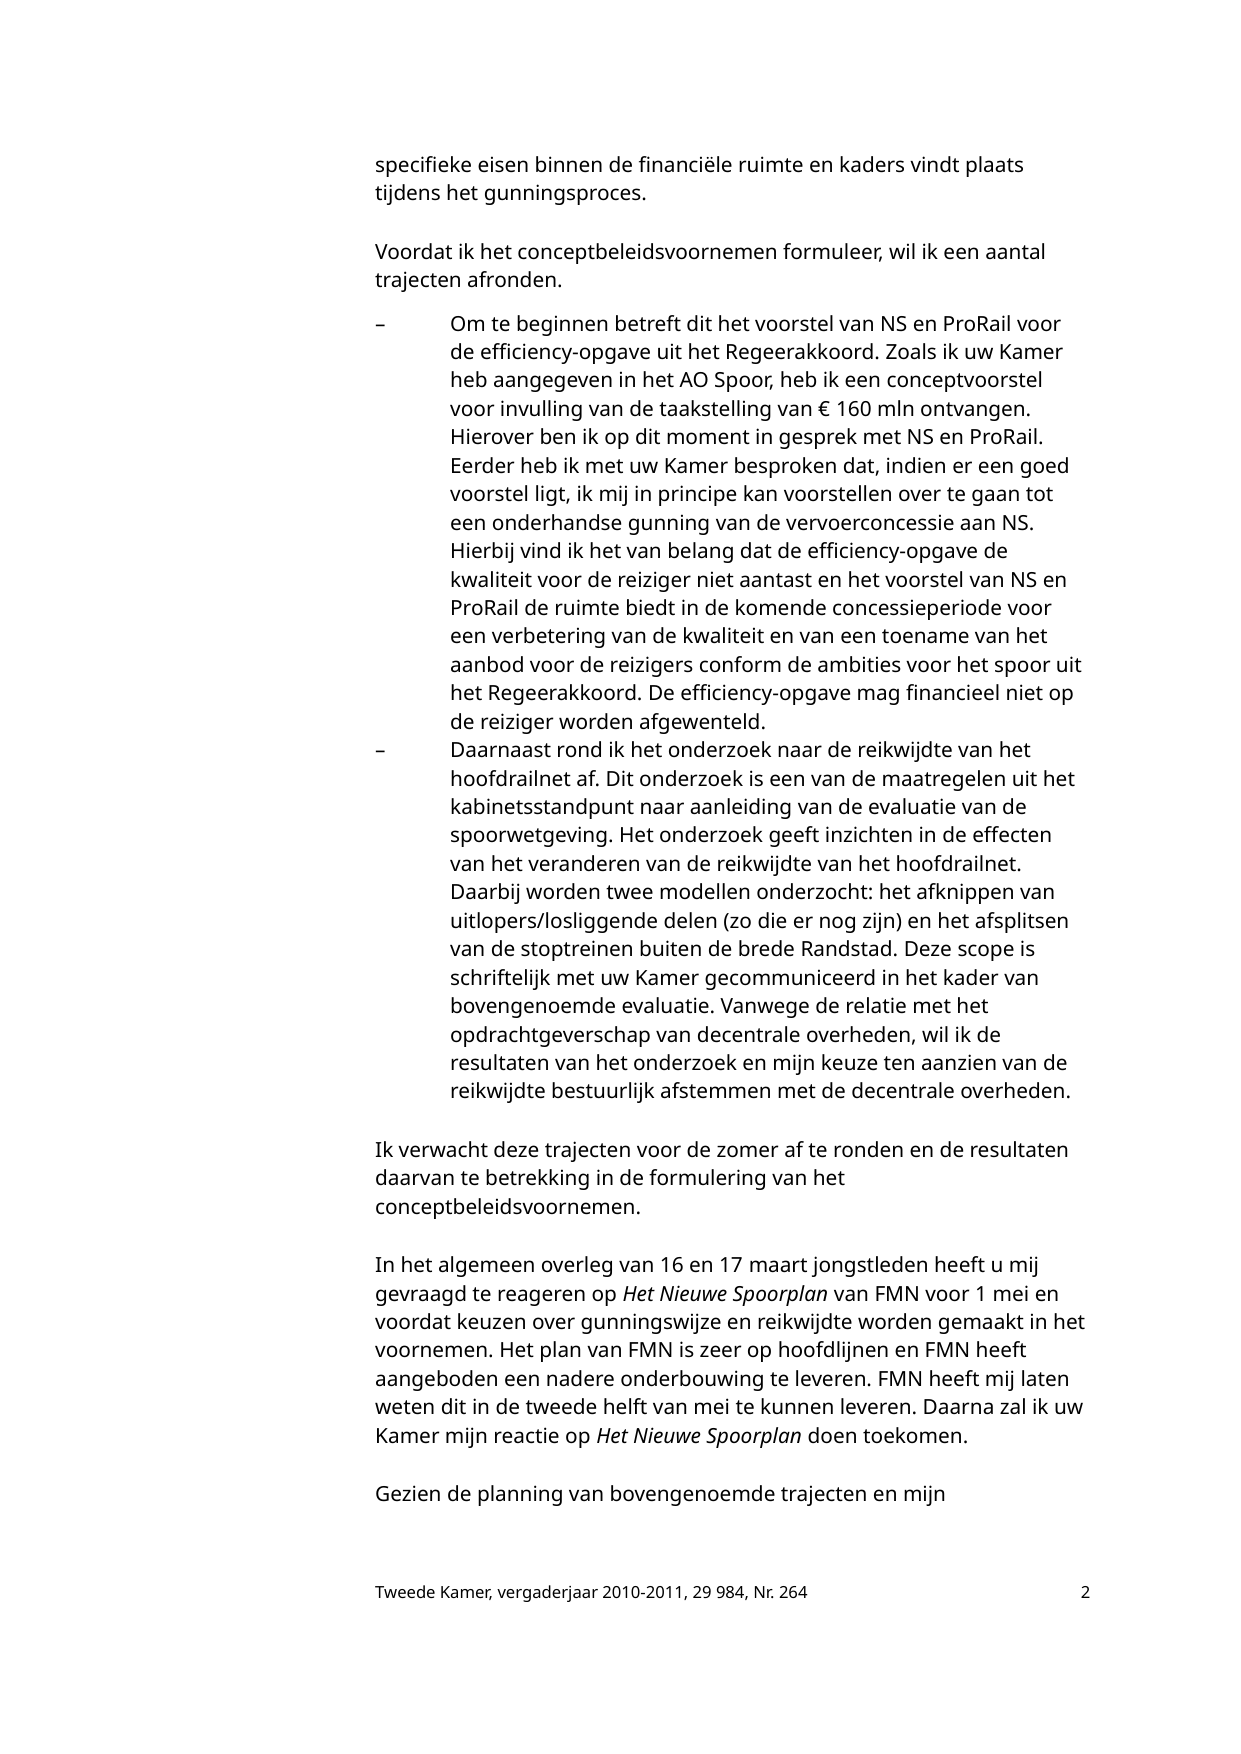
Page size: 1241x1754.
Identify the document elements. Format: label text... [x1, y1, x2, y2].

text Voordat ik het conceptbeleidsvoornemen formuleer, wil ik een aantal trajecten afronden. [375, 237, 1090, 294]
text specifieke eisen binnen de financiële ruimte en kaders vindt plaats tijdens het gunningsproces. [375, 150, 1090, 207]
text Gezien de planning van bovengenoemde trajecten en mijn [375, 1479, 1090, 1508]
text Ik verwacht deze trajecten voor de zomer af te ronden en de resultaten daarvan te betrekking in de formulering van het conceptbeleidsvoornemen. [375, 1135, 1090, 1220]
list Om te beginnen betreft dit het voorstel van NS en ProRail voor de efficiency-opgave uit het Regeerakkoord. Zoals ik uw Kamer heb aangegeven in het AO Spoor, heb ik een conceptvoorstel voor invulling van de taakstelling van € 160 mln ontvangen. Hierover ben ik op dit moment in gesprek met NS en ProRail. Eerder heb ik met uw Kamer besproken dat, indien er een goed voorstel ligt, ik mij in principe kan voorstellen over te gaan tot een onderhandse gunning van de vervoerconcessie aan NS. Hierbij vind ik het van belang dat de efficiency-opgave de kwaliteit voor de reiziger niet aantast en het voorstel van NS en ProRail de ruimte biedt in de komende concessieperiode voor een verbetering van de kwaliteit en van een toename van het aanbod voor de reizigers conform de ambities voor het spoor uit het Regeerakkoord. De efficiency-opgave mag financieel niet op de reiziger worden afgewenteld. [375, 309, 1090, 735]
list Daarnaast rond ik het onderzoek naar de reikwijdte van het hoofdrailnet af. Dit onderzoek is een van de maatregelen uit het kabinetsstandpunt naar aanleiding van de evaluatie van de spoorwetgeving. Het onderzoek geeft inzichten in de effecten van het veranderen van de reikwijdte van het hoofdrailnet. Daarbij worden twee modellen onderzocht: het afknippen van uitlopers/losliggende delen (zo die er nog zijn) en het afsplitsen van de stoptreinen buiten de brede Randstad. Deze scope is schriftelijk met uw Kamer gecommuniceerd in het kader van bovengenoemde evaluatie. Vanwege de relatie met het opdrachtgeverschap van decentrale overheden, wil ik de resultaten van het onderzoek en mijn keuze ten aanzien van de reikwijdte bestuurlijk afstemmen met de decentrale overheden. [375, 735, 1090, 1105]
text In het algemeen overleg van 16 en 17 maart jongstleden heeft u mij gevraagd te reageren op Het Nieuwe Spoorplan van FMN voor 1 mei en voordat keuzen over gunningswijze en reikwijdte worden gemaakt in het voornemen. Het plan van FMN is zeer op hoofdlijnen en FMN heeft aangeboden een nadere onderbouwing te leveren. FMN heeft mij laten weten dit in de tweede helft van mei te kunnen leveren. Daarna zal ik uw Kamer mijn reactie op Het Nieuwe Spoorplan doen toekomen. [375, 1250, 1090, 1449]
